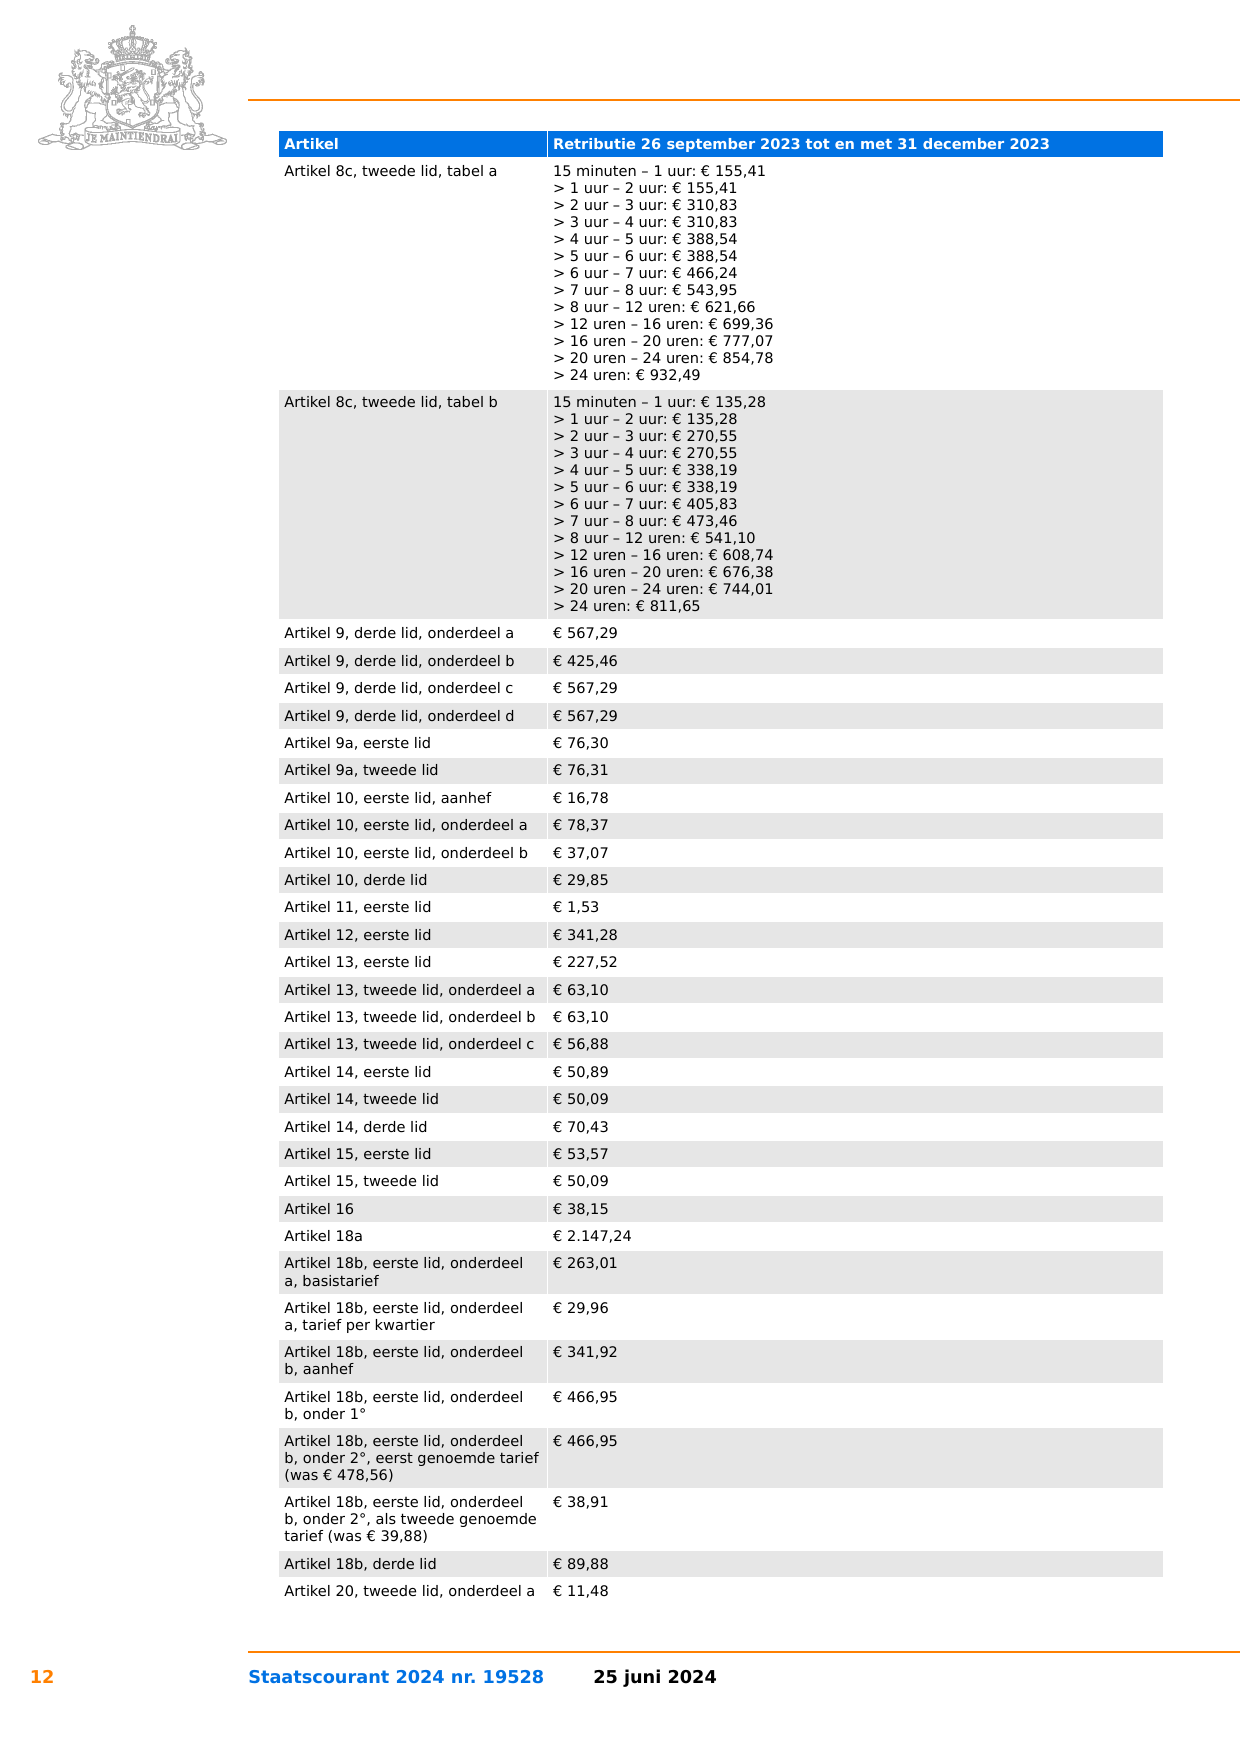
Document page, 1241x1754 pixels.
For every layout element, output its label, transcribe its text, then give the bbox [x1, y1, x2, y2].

table_cell Artikel 18b, eerste lid, onderdeel a, basistarief [279, 1251, 547, 1294]
table_cell € 89,88 [548, 1551, 1163, 1577]
table_cell € 63,10 [548, 1004, 1163, 1031]
table_cell € 29,85 [548, 867, 1163, 893]
table_cell Artikel 14, eerste lid [279, 1059, 547, 1085]
table_cell € 38,15 [548, 1196, 1163, 1222]
table_cell € 56,88 [548, 1032, 1163, 1058]
table_cell € 29,96 [548, 1295, 1163, 1338]
table_cell Artikel 9, derde lid, onderdeel a [279, 621, 547, 647]
table_cell Artikel 9a, tweede lid [279, 758, 547, 784]
table_cell Artikel 18b, eerste lid, onderdeel a, tarief per kwartier [279, 1295, 547, 1338]
table_cell € 78,37 [548, 813, 1163, 839]
table_cell Artikel 12, eerste lid [279, 922, 547, 948]
picture [38, 25, 227, 150]
table_cell € 76,31 [548, 758, 1163, 784]
table_cell Artikel 18b, eerste lid, onderdeel b, onder 2°, als tweede genoemde tarief (was € 39,88) [279, 1490, 547, 1550]
table_cell Artikel 15, eerste lid [279, 1141, 547, 1167]
table_cell € 567,29 [548, 675, 1163, 702]
table_cell Artikel 10, derde lid [279, 867, 547, 893]
table_cell Artikel 20, tweede lid, onderdeel a [279, 1578, 547, 1605]
table_cell Artikel 10, eerste lid, onderdeel b [279, 840, 547, 866]
table_cell € 50,09 [548, 1086, 1163, 1113]
table_cell Artikel 9, derde lid, onderdeel d [279, 703, 547, 729]
table_cell € 425,46 [548, 648, 1163, 674]
table_cell € 50,09 [548, 1169, 1163, 1195]
table_header Retributie 26 september 2023 tot en met 31 december 2023 [548, 131, 1163, 157]
table_cell € 50,89 [548, 1059, 1163, 1085]
table_cell € 1,53 [548, 895, 1163, 921]
table_cell € 341,28 [548, 922, 1163, 948]
table_cell Artikel 18b, eerste lid, onderdeel b, onder 1° [279, 1384, 547, 1427]
table_cell € 16,78 [548, 785, 1163, 811]
table_cell Artikel 9, derde lid, onderdeel b [279, 648, 547, 674]
table_cell € 37,07 [548, 840, 1163, 866]
table_cell Artikel 15, tweede lid [279, 1169, 547, 1195]
table_cell € 341,92 [548, 1340, 1163, 1383]
table_cell Artikel 13, tweede lid, onderdeel b [279, 1004, 547, 1031]
table_cell 15 minuten – 1 uur: € 135,28 > 1 uur – 2 uur: € 135,28 > 2 uur – 3 uur: € 270,55 > 3 uur – 4 uur: € 270,55 > 4 uur – 5 uur: € 338,19 > 5 uur – 6 uur: € 338,19 > 6 uur – 7 uur: € 405,83 > 7 uur – 8 uur: € 473,46 > 8 uur – 12 uren: € 541,10 > 12 uren – 16 uren: € 608,74 > 16 uren – 20 uren: € 676,38 > 20 uren – 24 uren: € 744,01 > 24 uren: € 811,65 [548, 390, 1163, 619]
table_cell € 567,29 [548, 621, 1163, 647]
table_cell € 466,95 [548, 1384, 1163, 1427]
table_cell Artikel 14, derde lid [279, 1114, 547, 1140]
table_cell Artikel 18b, eerste lid, onderdeel b, onder 2°, eerst genoemde tarief (was € 478,56) [279, 1428, 547, 1488]
table_cell € 70,43 [548, 1114, 1163, 1140]
table_cell Artikel 16 [279, 1196, 547, 1222]
table_cell € 263,01 [548, 1251, 1163, 1294]
table_cell Artikel 10, eerste lid, onderdeel a [279, 813, 547, 839]
table_cell Artikel 10, eerste lid, aanhef [279, 785, 547, 811]
table_cell Artikel 13, tweede lid, onderdeel c [279, 1032, 547, 1058]
table_cell Artikel 18a [279, 1223, 547, 1250]
table_cell € 76,30 [548, 730, 1163, 757]
table_cell € 53,57 [548, 1141, 1163, 1167]
table_cell Artikel 18b, derde lid [279, 1551, 547, 1577]
table_cell € 466,95 [548, 1428, 1163, 1488]
table_cell € 38,91 [548, 1490, 1163, 1550]
table_cell Artikel 18b, eerste lid, onderdeel b, aanhef [279, 1340, 547, 1383]
table_cell Artikel 14, tweede lid [279, 1086, 547, 1113]
table_cell Artikel 8c, tweede lid, tabel a [279, 158, 547, 388]
table_cell Artikel 9, derde lid, onderdeel c [279, 675, 547, 702]
table_cell Artikel 13, tweede lid, onderdeel a [279, 977, 547, 1003]
table_cell € 63,10 [548, 977, 1163, 1003]
table_cell € 11,48 [548, 1578, 1163, 1605]
table_header Artikel [279, 131, 547, 157]
table_cell Artikel 8c, tweede lid, tabel b [279, 390, 547, 619]
table_cell 15 minuten – 1 uur: € 155,41 > 1 uur – 2 uur: € 155,41 > 2 uur – 3 uur: € 310,83 > 3 uur – 4 uur: € 310,83 > 4 uur – 5 uur: € 388,54 > 5 uur – 6 uur: € 388,54 > 6 uur – 7 uur: € 466,24 > 7 uur – 8 uur: € 543,95 > 8 uur – 12 uren: € 621,66 > 12 uren – 16 uren: € 699,36 > 16 uren – 20 uren: € 777,07 > 20 uren – 24 uren: € 854,78 > 24 uren: € 932,49 [548, 158, 1163, 388]
table_cell Artikel 11, eerste lid [279, 895, 547, 921]
table_cell Artikel 9a, eerste lid [279, 730, 547, 757]
table_cell € 567,29 [548, 703, 1163, 729]
table_cell € 227,52 [548, 949, 1163, 976]
table_cell € 2.147,24 [548, 1223, 1163, 1250]
table_cell Artikel 13, eerste lid [279, 949, 547, 976]
